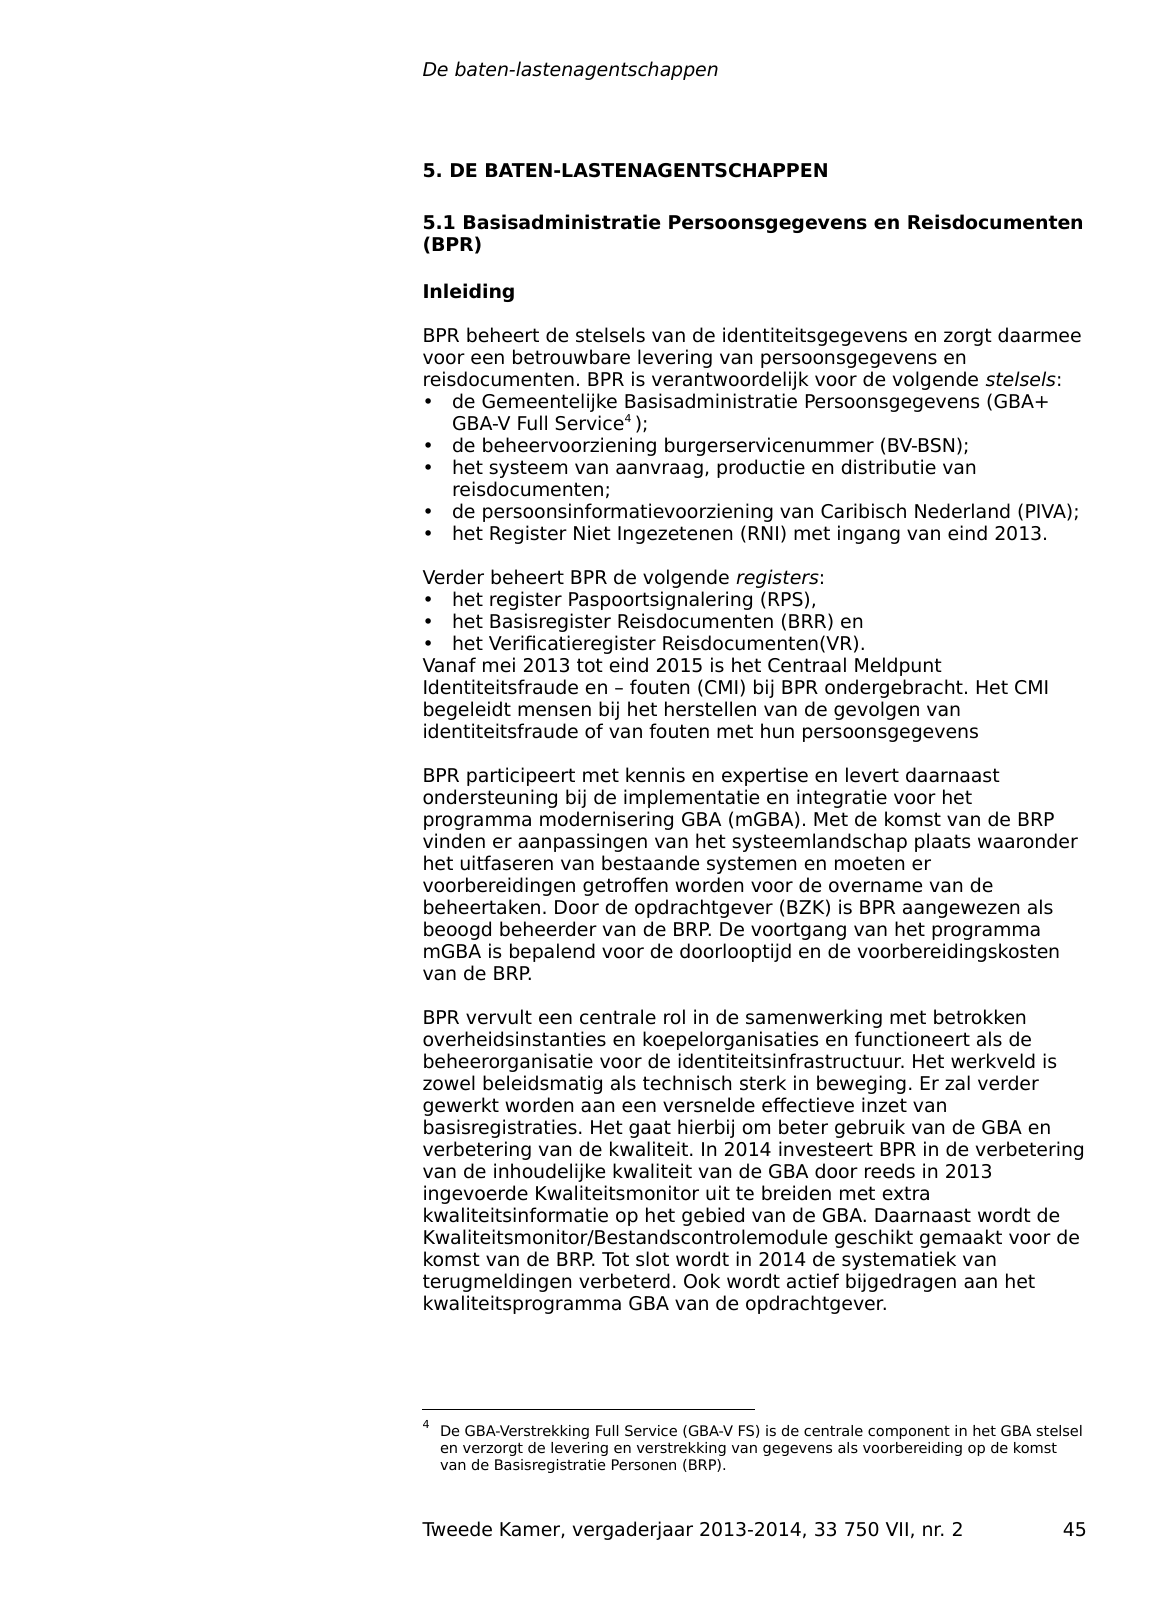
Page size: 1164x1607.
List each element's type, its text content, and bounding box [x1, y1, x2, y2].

text • de persoonsinformatievoorziening van Caribisch Nederland (PIVA); [422, 501, 1087, 523]
subtitle Inleiding [422, 281, 1087, 303]
text Verder beheert BPR de volgende registers: [422, 567, 1087, 589]
text • het Basisregister Reisdocumenten (BRR) en [422, 611, 1087, 633]
subtitle 5.1 Basisadministratie Persoonsgegevens en Reisdocumenten (BPR) [422, 212, 1087, 256]
text BPR participeert met kennis en expertise en levert daarnaast ondersteuning bij de implementatie en integratie voor het programma modernisering GBA (mGBA). Met de komst van de BRP vinden er aanpassingen van het systeemlandschap plaats waaronder het uitfaseren van bestaande systemen en moeten er voorbereidingen getroffen worden voor de overname van de beheertaken. Door de opdrachtgever (BZK) is BPR aangewezen als beoogd beheerder van de BRP. De voortgang van het programma mGBA is bepalend voor de doorlooptijd en de voorbereidingskosten van de BRP. [422, 765, 1087, 985]
subtitle 5. DE BATEN-LASTENAGENTSCHAPPEN [422, 160, 1087, 182]
text • de Gemeentelijke Basisadministratie Persoonsgegevens (GBA+ GBA-V Full Service); [422, 391, 1087, 435]
text • het Verificatieregister Reisdocumenten(VR). [422, 633, 1087, 655]
text De GBA-Verstrekking Full Service (GBA-V FS) is de centrale component in het GBA stelsel en verzorgt de levering en verstrekking van gegevens als voorbereiding op de komst van de Basisregistratie Personen (BRP). [422, 1418, 1087, 1474]
text BPR vervult een centrale rol in de samenwerking met betrokken overheidsinstanties en koepelorganisaties en functioneert als de beheerorganisatie voor de identiteitsinfrastructuur. Het werkveld is zowel beleidsmatig als technisch sterk in beweging. Er zal verder gewerkt worden aan een versnelde effectieve inzet van basisregistraties. Het gaat hierbij om beter gebruik van de GBA en verbetering van de kwaliteit. In 2014 investeert BPR in de verbetering van de inhoudelijke kwaliteit van de GBA door reeds in 2013 ingevoerde Kwaliteitsmonitor uit te breiden met extra kwaliteitsinformatie op het gebied van de GBA. Daarnaast wordt de Kwaliteitsmonitor/Bestandscontrolemodule geschikt gemaakt voor de komst van de BRP. Tot slot wordt in 2014 de systematiek van terugmeldingen verbeterd. Ook wordt actief bijgedragen aan het kwaliteitsprogramma GBA van de opdrachtgever. [422, 1007, 1087, 1315]
text Vanaf mei 2013 tot eind 2015 is het Centraal Meldpunt Identiteitsfraude en – fouten (CMI) bij BPR ondergebracht. Het CMI begeleidt mensen bij het herstellen van de gevolgen van identiteitsfraude of van fouten met hun persoonsgegevens [422, 655, 1087, 743]
text BPR beheert de stelsels van de identiteitsgegevens en zorgt daarmee voor een betrouwbare levering van persoonsgegevens en reisdocumenten. BPR is verantwoordelijk voor de volgende stelsels: [422, 325, 1087, 391]
text • de beheervoorziening burgerservicenummer (BV-BSN); [422, 435, 1087, 457]
text • het Register Niet Ingezetenen (RNI) met ingang van eind 2013. [422, 523, 1087, 545]
text • het register Paspoortsignalering (RPS), [422, 589, 1087, 611]
text • het systeem van aanvraag, productie en distributie van reisdocumenten; [422, 457, 1087, 501]
